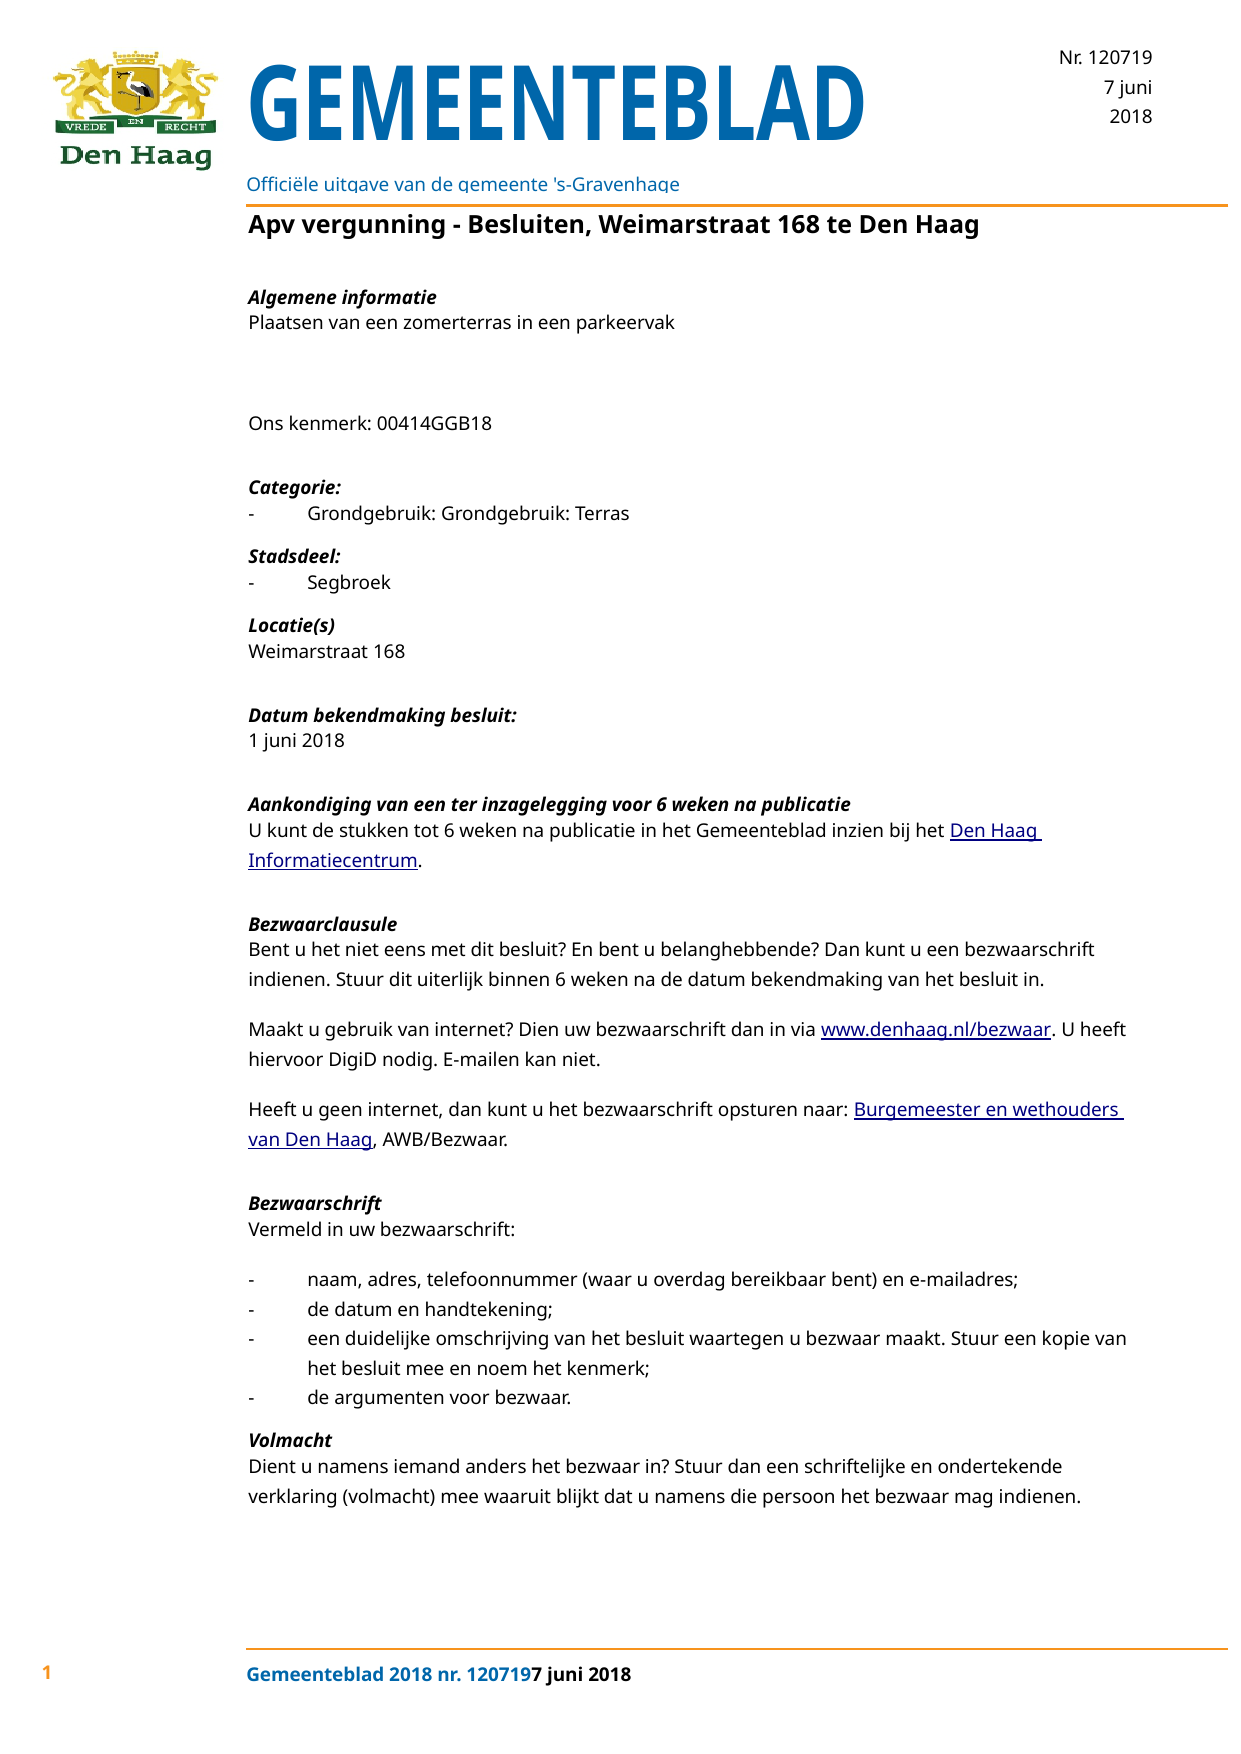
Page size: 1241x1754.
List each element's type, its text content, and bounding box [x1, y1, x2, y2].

text Plaatsen van een zomerterras in een parkeervak [248, 309, 1152, 335]
text Heeft u geen internet, dan kunt u het bezwaarschrift opsturen naar: Burgemeester en wethouders van Den Haag, AWB/Bezwaar. [248, 1096, 1152, 1152]
text Bezwaarschrift [248, 1190, 1152, 1216]
list de argumenten voor bezwaar. [248, 1384, 1152, 1410]
text Stadsdeel: [248, 543, 1152, 569]
text Weimarstraat 168 [248, 638, 1152, 663]
picture [41, 47, 231, 172]
list Grondgebruik: Grondgebruik: Terras [248, 500, 1152, 526]
text Aankondiging van een ter inzagelegging voor 6 weken na publicatie [248, 791, 1152, 817]
text Datum bekendmaking besluit: [248, 702, 1152, 727]
text Ons kenmerk: 00414GGB18 [248, 410, 1152, 436]
text Bezwaarclausule [248, 911, 1152, 936]
list naam, adres, telefoonnummer (waar u overdag bereikbaar bent) en e-mailadres; [248, 1266, 1152, 1292]
text Bent u het niet eens met dit besluit? En bent u belanghebbende? Dan kunt u een bezwaarschrift indienen. Stuur dit uiterlijk binnen 6 weken na de datum bekendmaking van het besluit in. [248, 936, 1152, 992]
text U kunt de stukken tot 6 weken na publicatie in het Gemeenteblad inzien bij het Den Haag Informatiecentrum. [248, 817, 1152, 872]
text Categorie: [248, 474, 1152, 500]
list Segbroek [248, 569, 1152, 595]
text Apv vergunning - Besluiten, Weimarstraat 168 te Den Haag [248, 207, 1152, 241]
text Maakt u gebruik van internet? Dien uw bezwaarschrift dan in via www.denhaag.nl/bezwaar. U heeft hiervoor DigiD nodig. E-mailen kan niet. [248, 1016, 1152, 1072]
text Locatie(s) [248, 612, 1152, 638]
list een duidelijke omschrijving van het besluit waartegen u bezwaar maakt. Stuur een kopie van het besluit mee en noem het kenmerk; [248, 1325, 1152, 1381]
text Volmacht [248, 1428, 1152, 1453]
text 1 juni 2018 [248, 727, 1152, 753]
text Vermeld in uw bezwaarschrift: [248, 1216, 1152, 1241]
text Dient u namens iemand anders het bezwaar in? Stuur dan een schriftelijke en ondertekende verklaring (volmacht) mee waaruit blijkt dat u namens die persoon het bezwaar mag indienen. [248, 1453, 1152, 1509]
text Algemene informatie [248, 284, 1152, 309]
list de datum en handtekening; [248, 1296, 1152, 1321]
